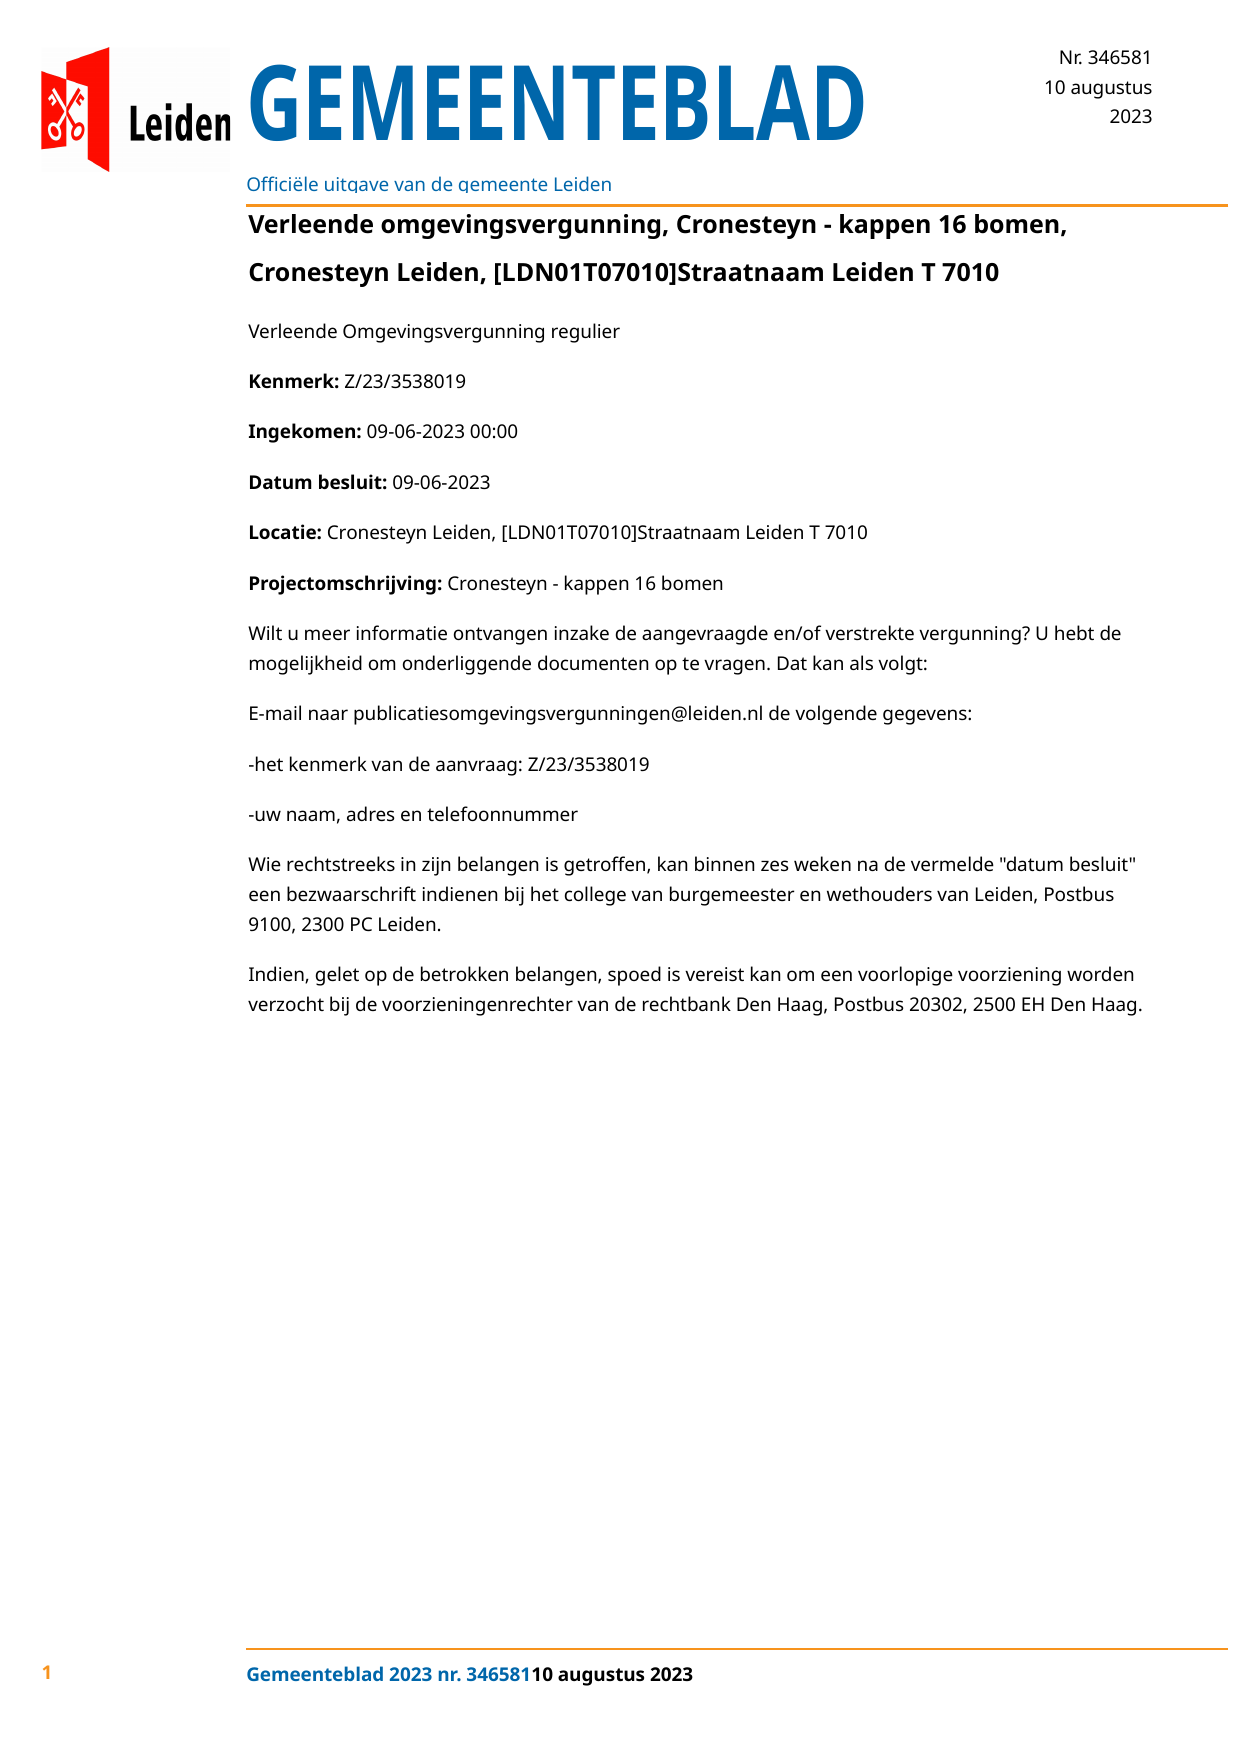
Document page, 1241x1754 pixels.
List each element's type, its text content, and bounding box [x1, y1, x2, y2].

text Kenmerk: Z/23/3538019 [248, 368, 1152, 394]
text -het kenmerk van de aanvraag: Z/23/3538019 [248, 751, 1152, 777]
text Wilt u meer informatie ontvangen inzake de aangevraagde en/of verstrekte vergunning? U hebt de mogelijkheid om onderliggende documenten op te vragen. Dat kan als volgt: [248, 620, 1152, 676]
text E-mail naar publicatiesomgevingsvergunningen@leiden.nl de volgende gegevens: [248, 700, 1152, 726]
text Wie rechtstreeks in zijn belangen is getroffen, kan binnen zes weken na de vermelde "datum besluit" een bezwaarschrift indienen bij het college van burgemeester en wethouders van Leiden, Postbus 9100, 2300 PC Leiden. [248, 852, 1152, 937]
text Verleende omgevingsvergunning, Cronesteyn - kappen 16 bomen, Cronesteyn Leiden, [LDN01T07010]Straatnaam Leiden T 7010 [248, 207, 1152, 288]
picture [41, 47, 231, 172]
text Verleende Omgevingsvergunning regulier [248, 318, 1152, 344]
text Indien, gelet op de betrokken belangen, spoed is vereist kan om een voorlopige voorziening worden verzocht bij de voorzieningenrechter van de rechtbank Den Haag, Postbus 20302, 2500 EH Den Haag. [248, 961, 1152, 1017]
text Datum besluit: 09-06-2023 [248, 469, 1152, 495]
text Ingekomen: 09-06-2023 00:00 [248, 419, 1152, 444]
text -uw naam, adres en telefoonnummer [248, 801, 1152, 827]
text Locatie: Cronesteyn Leiden, [LDN01T07010]Straatnaam Leiden T 7010 [248, 519, 1152, 545]
text Projectomschrijving: Cronesteyn - kappen 16 bomen [248, 570, 1152, 596]
